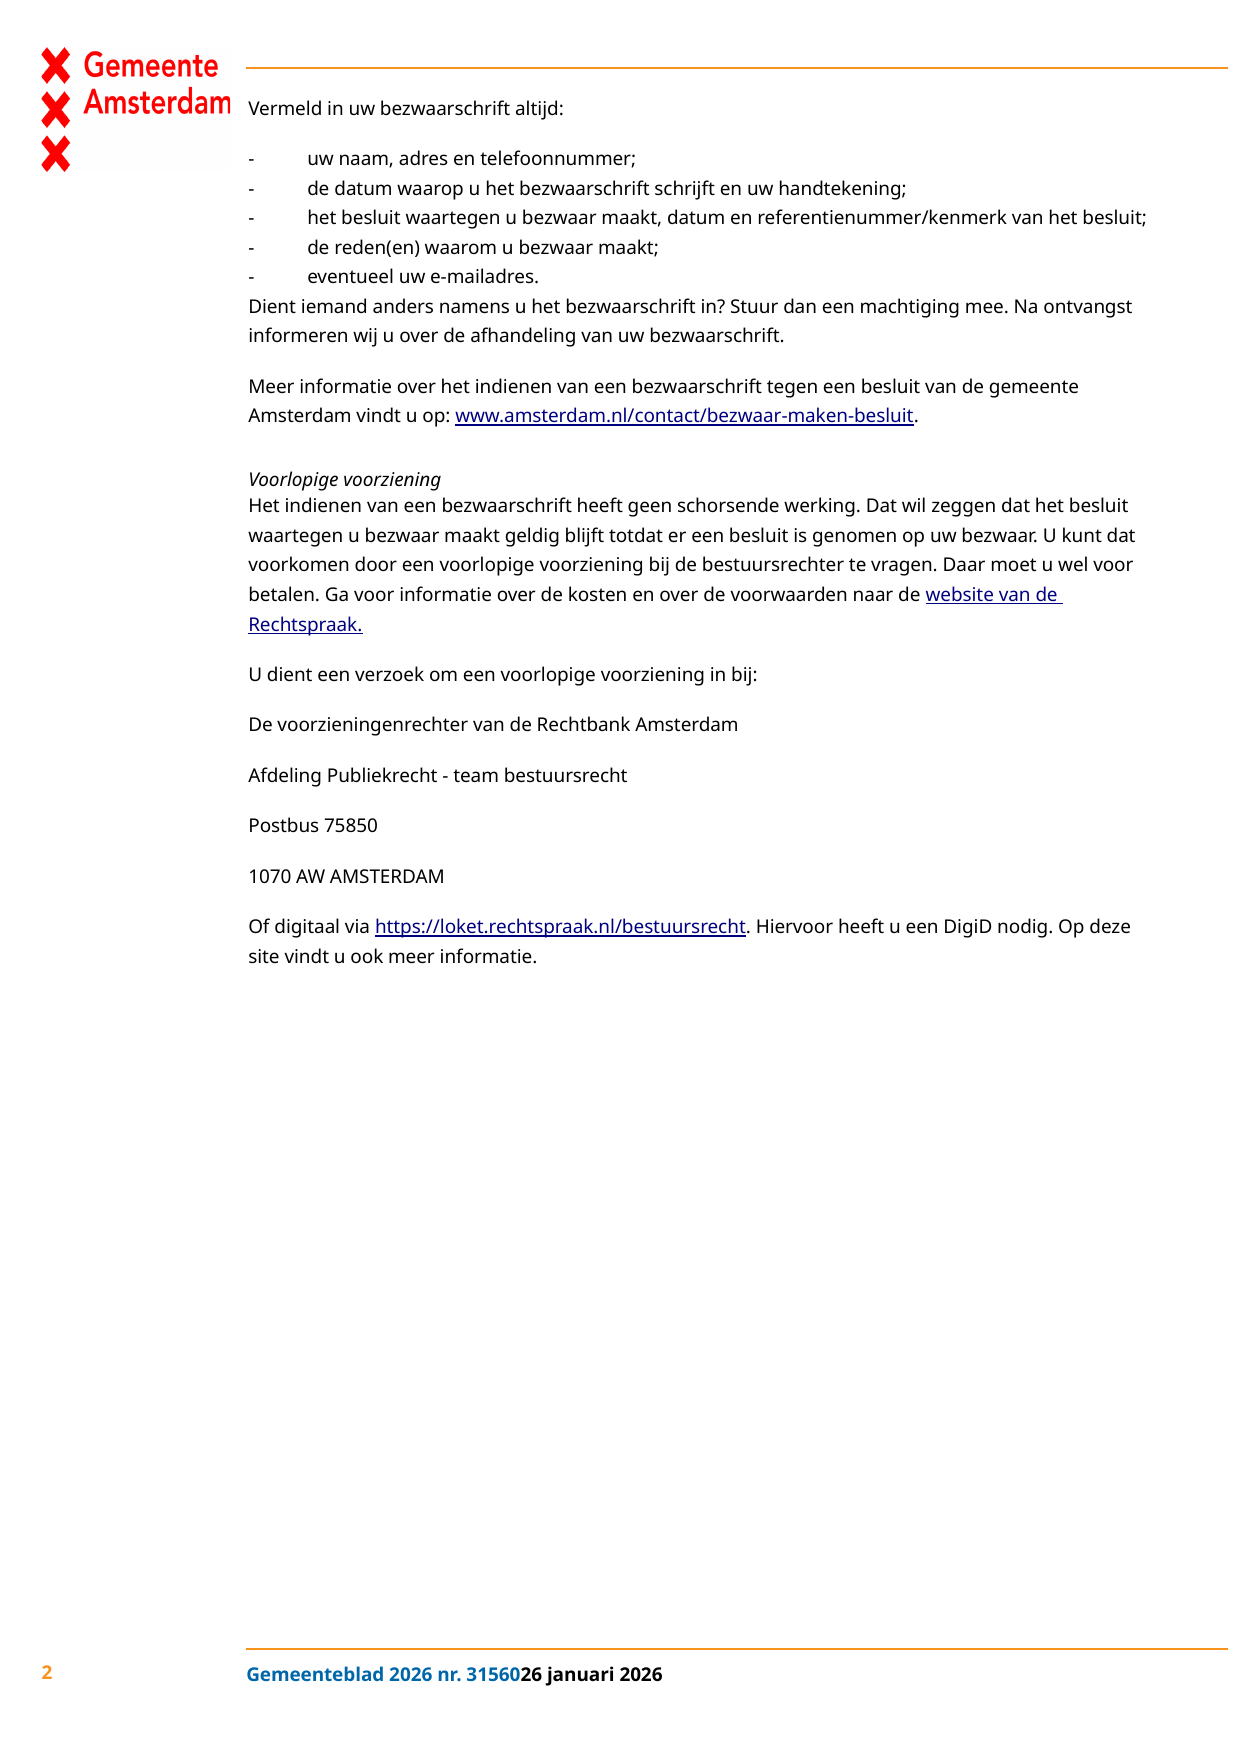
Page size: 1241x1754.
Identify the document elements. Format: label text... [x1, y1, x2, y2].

text Dient iemand anders namens u het bezwaarschrift in? Stuur dan een machtiging mee. Na ontvangst informeren wij u over de afhandeling van uw bezwaarschrift. [248, 293, 1152, 348]
text Afdeling Publiekrecht - team bestuursrecht [248, 762, 1152, 788]
text De voorzieningenrechter van de Rechtbank Amsterdam [248, 712, 1152, 737]
text Postbus 75850 [248, 812, 1152, 838]
list de datum waarop u het bezwaarschrift schrijft en uw handtekening; [248, 175, 1152, 201]
text 1070 AW AMSTERDAM [248, 863, 1152, 888]
text Het indienen van een bezwaarschrift heeft geen schorsende werking. Dat wil zeggen dat het besluit waartegen u bezwaar maakt geldig blijft totdat er een besluit is genomen op uw bezwaar. U kunt dat voorkomen door een voorlopige voorziening bij de bestuursrechter te vragen. Daar moet u wel voor betalen. Ga voor informatie over de kosten en over de voorwaarden naar de website van de Rechtspraak. [248, 492, 1152, 636]
text Vermeld in uw bezwaarschrift altijd: [248, 95, 1152, 121]
list de reden(en) waarom u bezwaar maakt; [248, 234, 1152, 260]
text Voorlopige voorziening [248, 467, 1152, 492]
picture [41, 47, 231, 172]
list het besluit waartegen u bezwaar maakt, datum en referentienummer/kenmerk van het besluit; [248, 204, 1152, 230]
text U dient een verzoek om een voorlopige voorziening in bij: [248, 661, 1152, 687]
text Meer informatie over het indienen van een bezwaarschrift tegen een besluit van de gemeente Amsterdam vindt u op: www.amsterdam.nl/contact/bezwaar-maken-besluit. [248, 373, 1152, 428]
text Of digitaal via https://loket.rechtspraak.nl/bestuursrecht. Hiervoor heeft u een DigiD nodig. Op deze site vindt u ook meer informatie. [248, 913, 1152, 968]
list uw naam, adres en telefoonnummer; [248, 145, 1152, 171]
list eventueel uw e-mailadres. [248, 263, 1152, 289]
